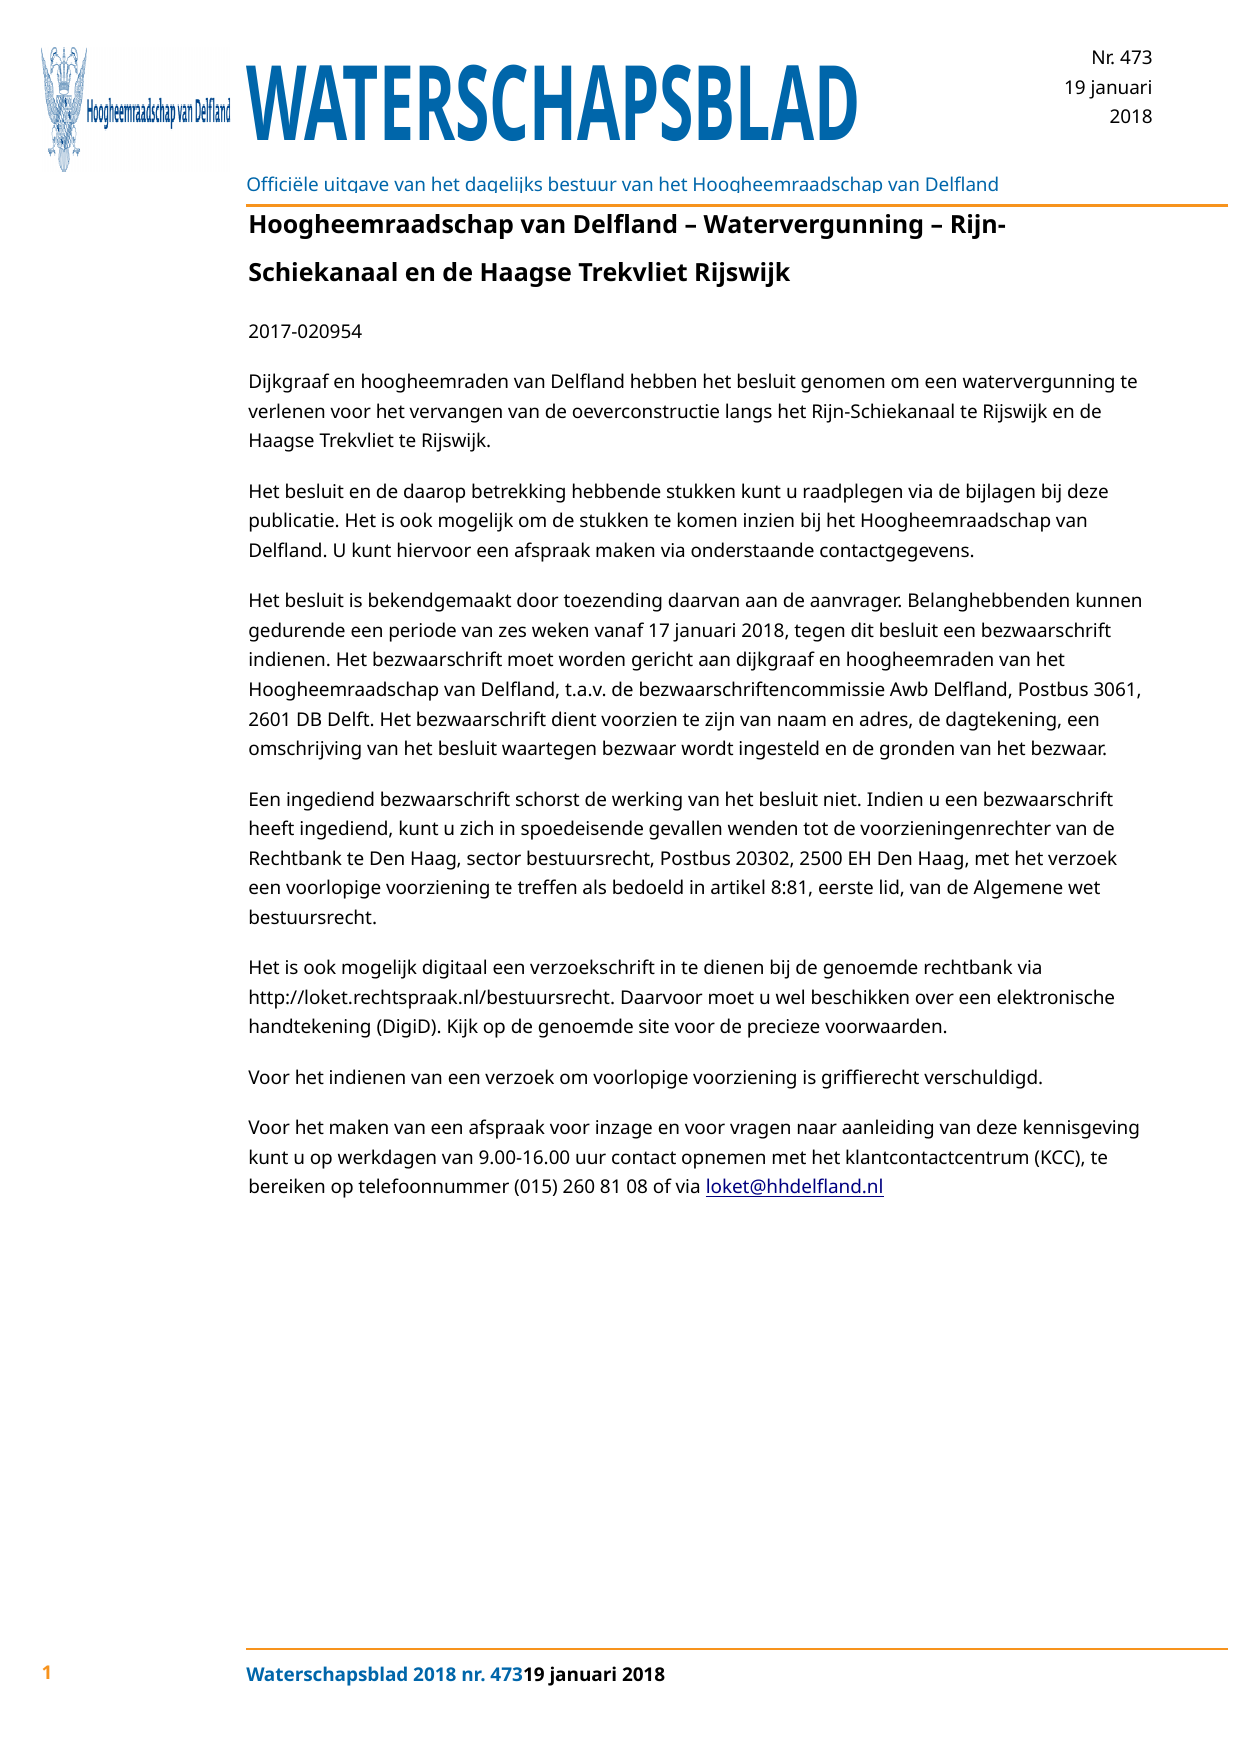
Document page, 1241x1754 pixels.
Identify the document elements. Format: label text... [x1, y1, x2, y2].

text Hoogheemraadschap van Delfland – Watervergunning – Rijn-Schiekanaal en de Haagse Trekvliet Rijswijk [248, 207, 1152, 288]
text Voor het indienen van een verzoek om voorlopige voorziening is griffierecht verschuldigd. [248, 1064, 1152, 1090]
text Het besluit en de daarop betrekking hebbende stukken kunt u raadplegen via de bijlagen bij deze publicatie. Het is ook mogelijk om de stukken te komen inzien bij het Hoogheemraadschap van Delfland. U kunt hiervoor een afspraak maken via onderstaande contactgegevens. [248, 478, 1152, 563]
picture [41, 47, 231, 172]
text Dijkgraaf en hoogheemraden van Delfland hebben het besluit genomen om een watervergunning te verlenen voor het vervangen van de oeverconstructie langs het Rijn-Schiekanaal te Rijswijk en de Haagse Trekvliet te Rijswijk. [248, 368, 1152, 453]
text Voor het maken van een afspraak voor inzage en voor vragen naar aanleiding van deze kennisgeving kunt u op werkdagen van 9.00-16.00 uur contact opnemen met het klantcontactcentrum (KCC), te bereiken op telefoonnummer (015) 260 81 08 of via loket@hhdelfland.nl [248, 1114, 1152, 1199]
text 2017-020954 [248, 318, 1152, 344]
text Het is ook mogelijk digitaal een verzoekschrift in te dienen bij de genoemde rechtbank via http://loket.rechtspraak.nl/bestuursrecht. Daarvoor moet u wel beschikken over een elektronische handtekening (DigiD). Kijk op de genoemde site voor de precieze voorwaarden. [248, 954, 1152, 1039]
text Het besluit is bekendgemaakt door toezending daarvan aan de aanvrager. Belanghebbenden kunnen gedurende een periode van zes weken vanaf 17 januari 2018, tegen dit besluit een bezwaarschrift indienen. Het bezwaarschrift moet worden gericht aan dijkgraaf en hoogheemraden van het Hoogheemraadschap van Delfland, t.a.v. de bezwaarschriftencommissie Awb Delfland, Postbus 3061, 2601 DB Delft. Het bezwaarschrift dient voorzien te zijn van naam en adres, de dagtekening, een omschrijving van het besluit waartegen bezwaar wordt ingesteld en de gronden van het bezwaar. [248, 587, 1152, 761]
text Een ingediend bezwaarschrift schorst de werking van het besluit niet. Indien u een bezwaarschrift heeft ingediend, kunt u zich in spoedeisende gevallen wenden tot de voorzieningenrechter van de Rechtbank te Den Haag, sector bestuursrecht, Postbus 20302, 2500 EH Den Haag, met het verzoek een voorlopige voorziening te treffen als bedoeld in artikel 8:81, eerste lid, van de Algemene wet bestuursrecht. [248, 786, 1152, 930]
